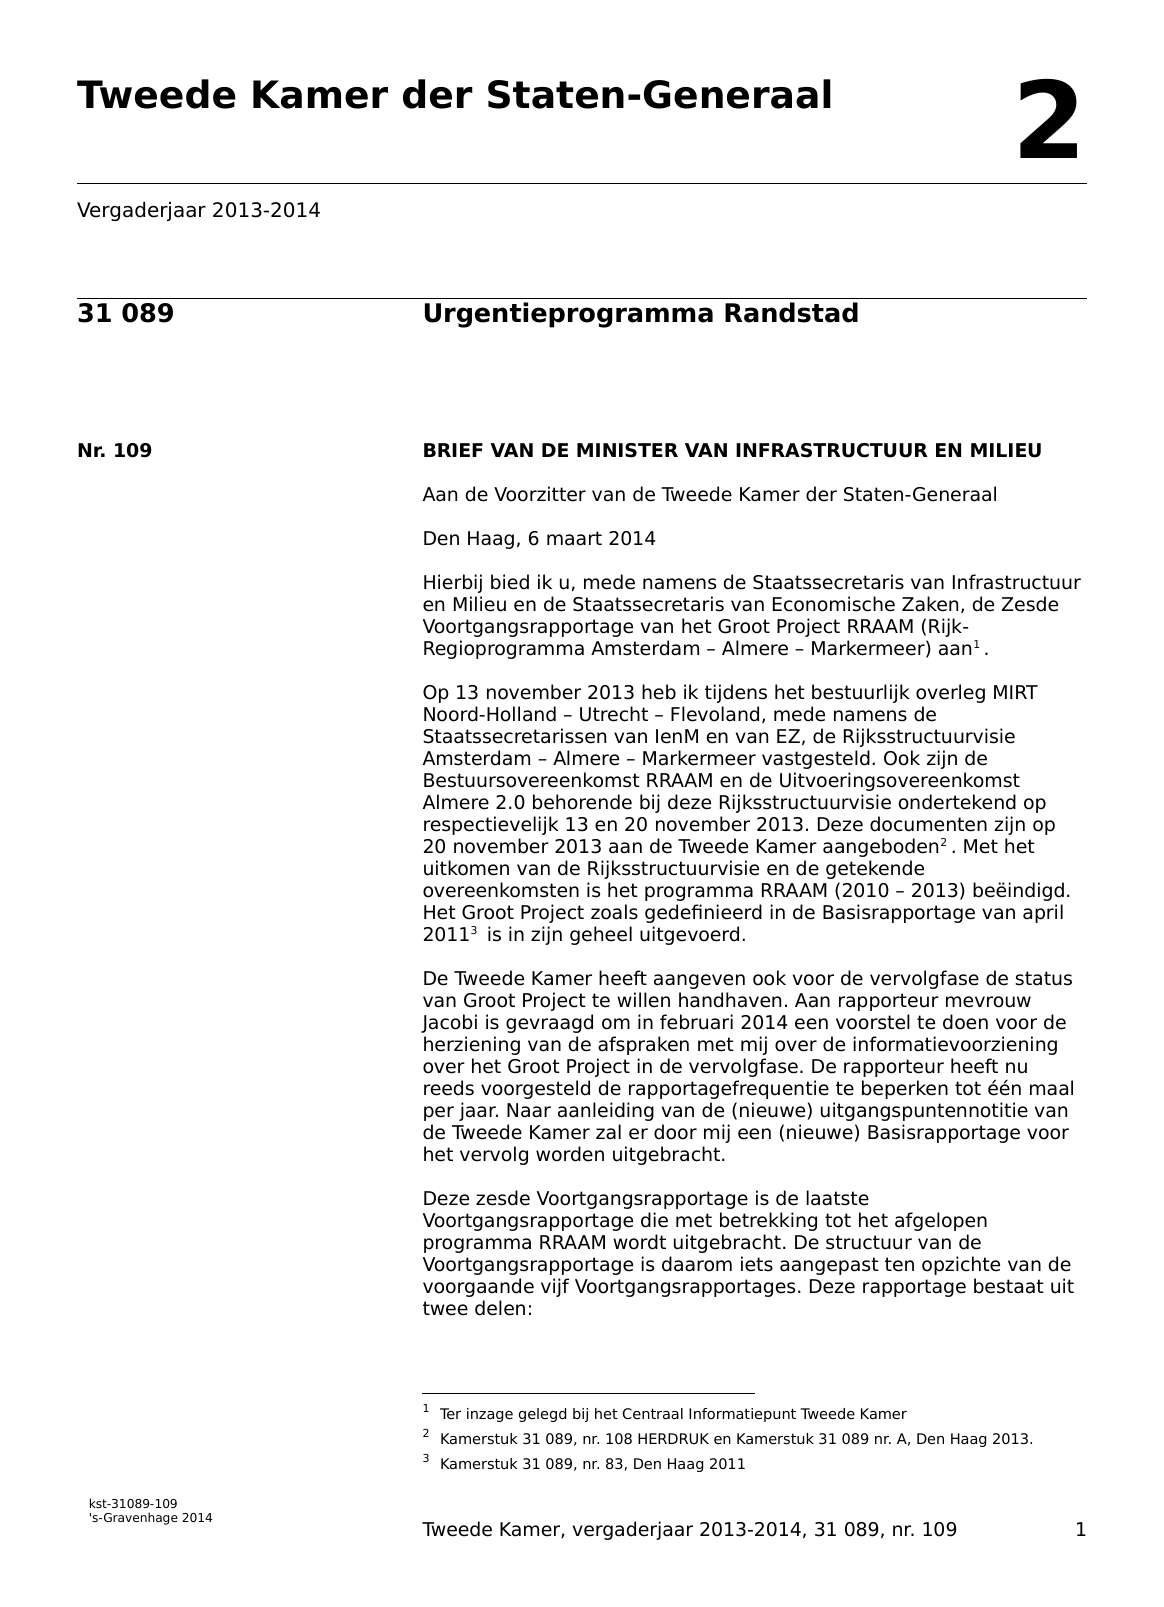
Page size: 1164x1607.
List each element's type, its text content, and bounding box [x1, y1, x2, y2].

text 's-Gravenhage 2014 [88, 1511, 323, 1525]
subtitle Nr. 109 BRIEF VAN DE MINISTER VAN INFRASTRUCTUUR EN MILIEU [77, 440, 1087, 462]
text Op 13 november 2013 heb ik tijdens het bestuurlijk overleg MIRT Noord-Holland – Utrecht – Flevoland, mede namens de Staatssecretarissen van IenM en van EZ, de Rijksstructuurvisie Amsterdam – Almere – Markermeer vastgesteld. Ook zijn de Bestuursovereenkomst RRAAM en de Uitvoeringsovereenkomst Almere 2.0 behorende bij deze Rijksstructuurvisie ondertekend op respectievelijk 13 en 20 november 2013. Deze documenten zijn op 20 november 2013 aan de Tweede Kamer aangeboden. Met het uitkomen van de Rijksstructuurvisie en de getekende overeenkomsten is het programma RRAAM (2010 – 2013) beëindigd. Het Groot Project zoals gedefinieerd in de Basisrapportage van april 2011 is in zijn geheel uitgevoerd. [422, 682, 1087, 946]
text Den Haag, 6 maart 2014 [422, 528, 1087, 550]
table_cell Vergaderjaar 2013-2014 [77, 184, 1087, 298]
text De Tweede Kamer heeft aangeven ook voor de vervolgfase de status van Groot Project te willen handhaven. Aan rapporteur mevrouw Jacobi is gevraagd om in februari 2014 een voorstel te doen voor de herziening van de afspraken met mij over de informatievoorziening over het Groot Project in de vervolgfase. De rapporteur heeft nu reeds voorgesteld de rapportagefrequentie te beperken tot één maal per jaar. Naar aanleiding van de (nieuwe) uitgangspuntennotitie van de Tweede Kamer zal er door mij een (nieuwe) Basisrapportage voor het vervolg worden uitgebracht. [422, 968, 1087, 1166]
text Deze zesde Voortgangsrapportage is de laatste Voortgangsrapportage die met betrekking tot het afgelopen programma RRAAM wordt uitgebracht. De structuur van de Voortgangsrapportage is daarom iets aangepast ten opzichte van de voorgaande vijf Voortgangsrapportages. Deze rapportage bestaat uit twee delen: [422, 1188, 1087, 1320]
table_header 2 [886, 59, 1087, 183]
text kst-31089-109 [88, 1497, 323, 1511]
text Kamerstuk 31 089, nr. 108 HERDRUK en Kamerstuk 31 089 nr. A, Den Haag 2013. [422, 1427, 1087, 1449]
table_header Tweede Kamer der Staten-Generaal [77, 59, 886, 183]
text Hierbij bied ik u, mede namens de Staatssecretaris van Infrastructuur en Milieu en de Staatssecretaris van Economische Zaken, de Zesde Voortgangsrapportage van het Groot Project RRAAM (Rijk-Regioprogramma Amsterdam – Almere – Markermeer) aan. [422, 572, 1087, 660]
text Ter inzage gelegd bij het Centraal Informatiepunt Tweede Kamer [422, 1402, 1087, 1424]
text Aan de Voorzitter van de Tweede Kamer der Staten-Generaal [422, 484, 1087, 506]
subtitle 31 089 Urgentieprogramma Randstad [77, 299, 1087, 329]
text Kamerstuk 31 089, nr. 83, Den Haag 2011 [422, 1452, 1087, 1474]
